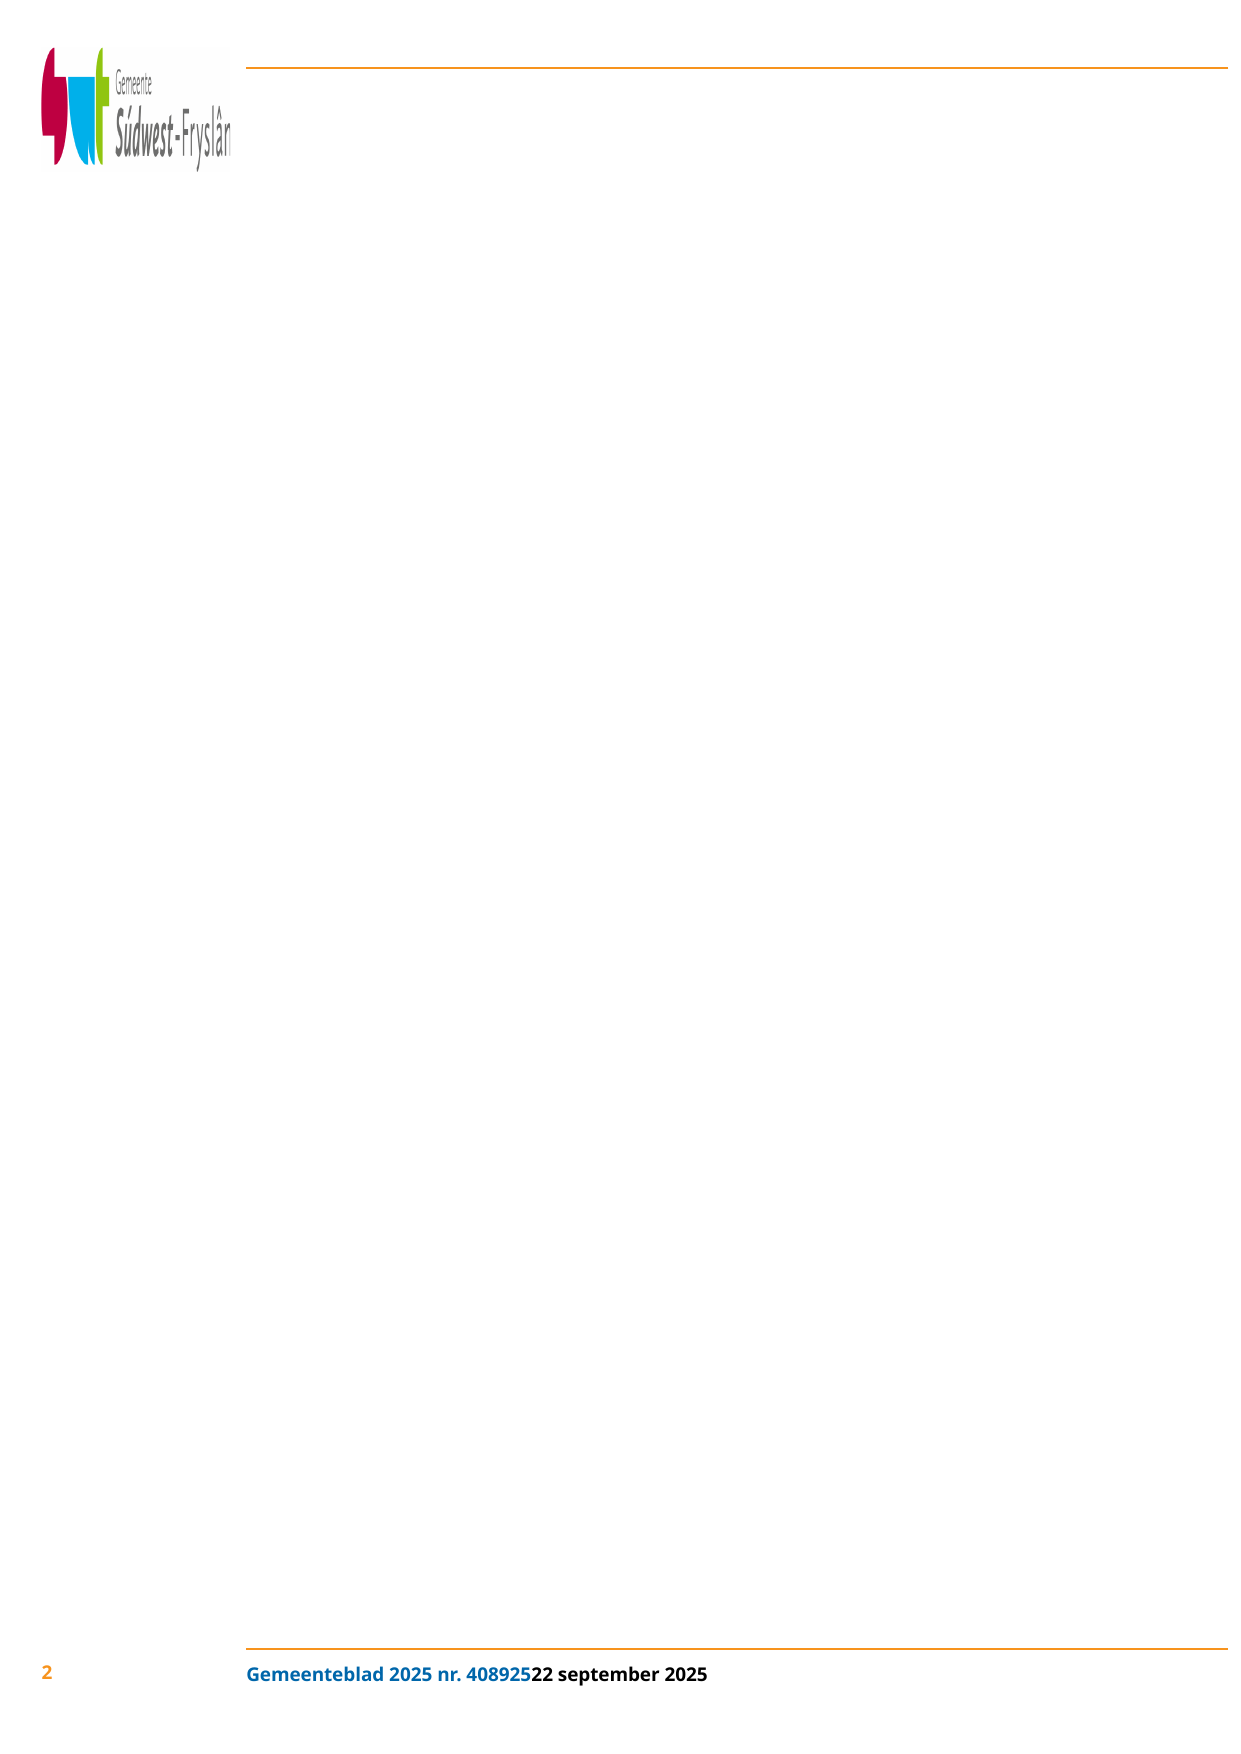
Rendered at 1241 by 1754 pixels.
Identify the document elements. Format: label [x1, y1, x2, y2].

picture [41, 47, 231, 172]
